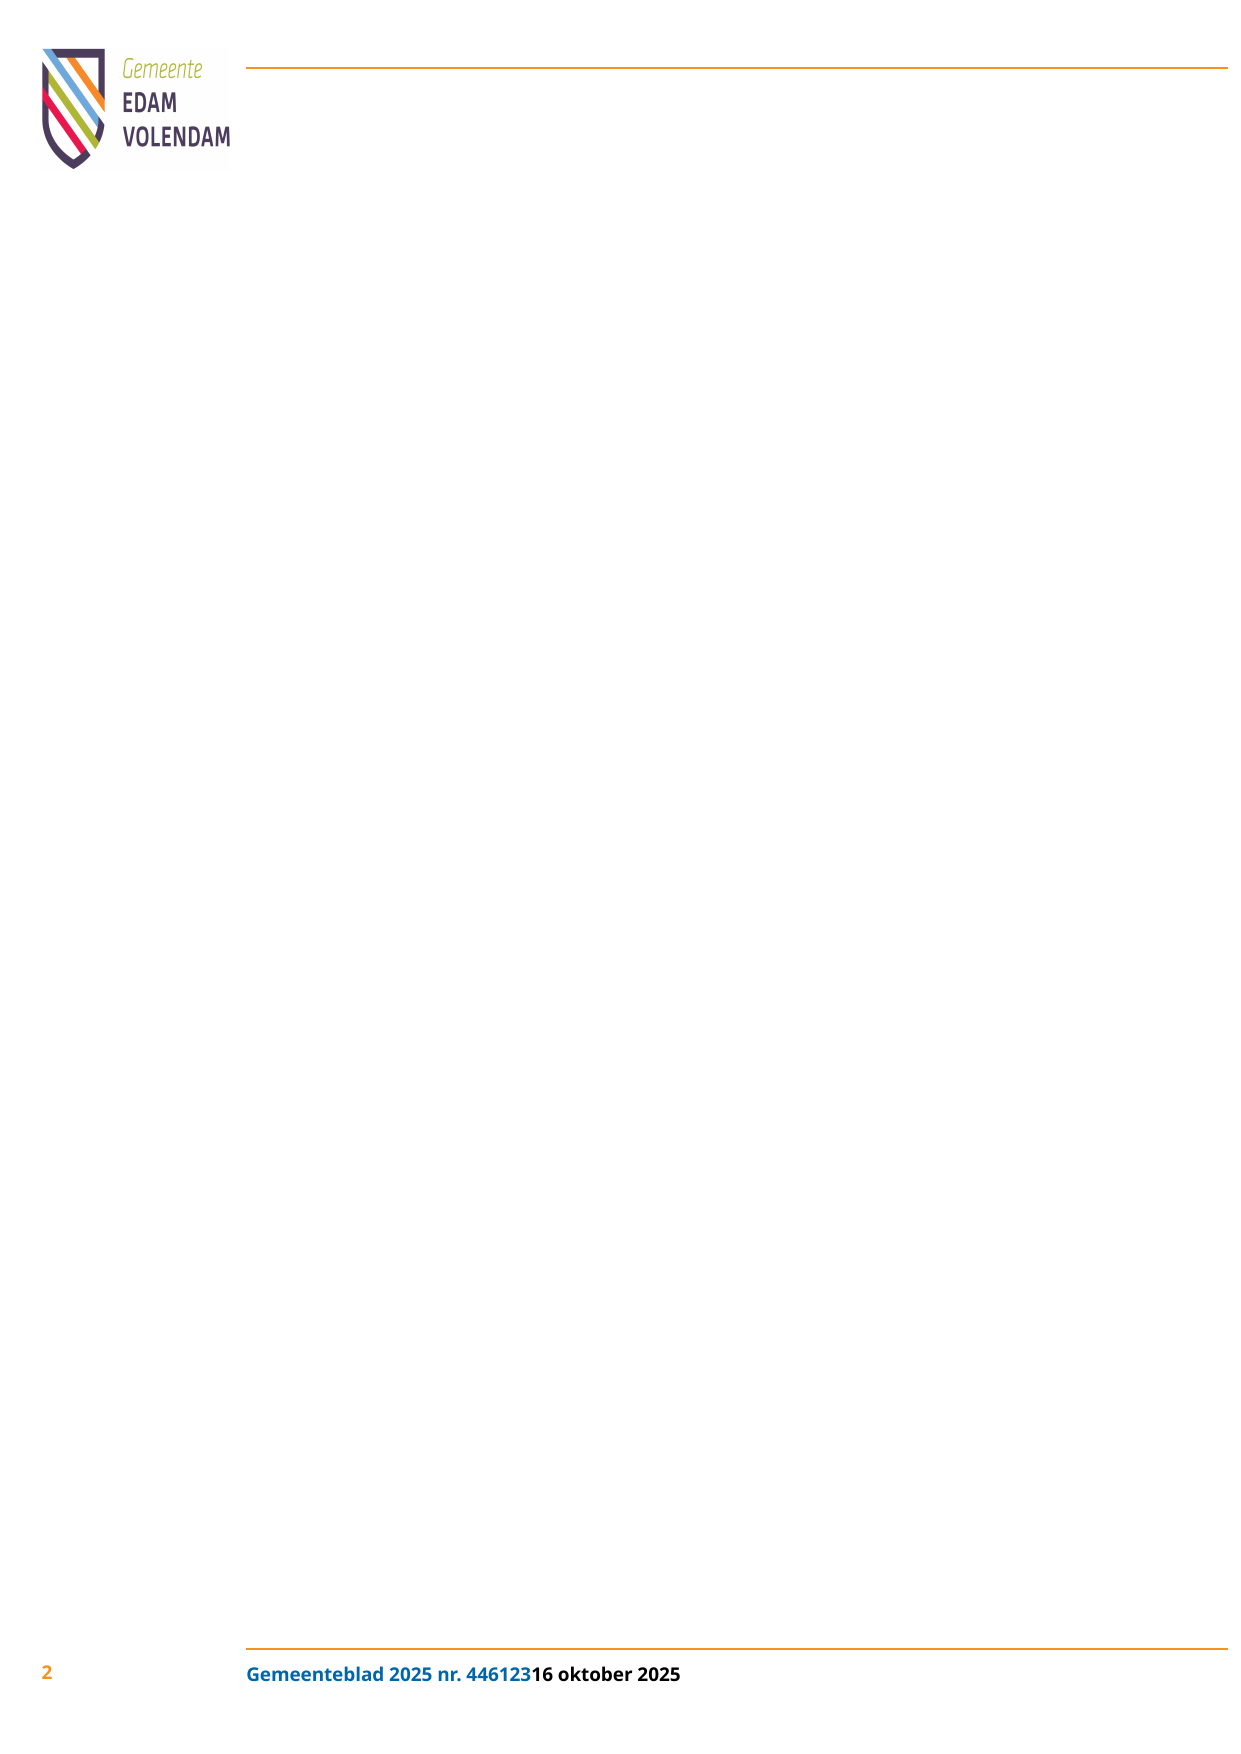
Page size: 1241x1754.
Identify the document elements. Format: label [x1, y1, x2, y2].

picture [41, 47, 231, 172]
